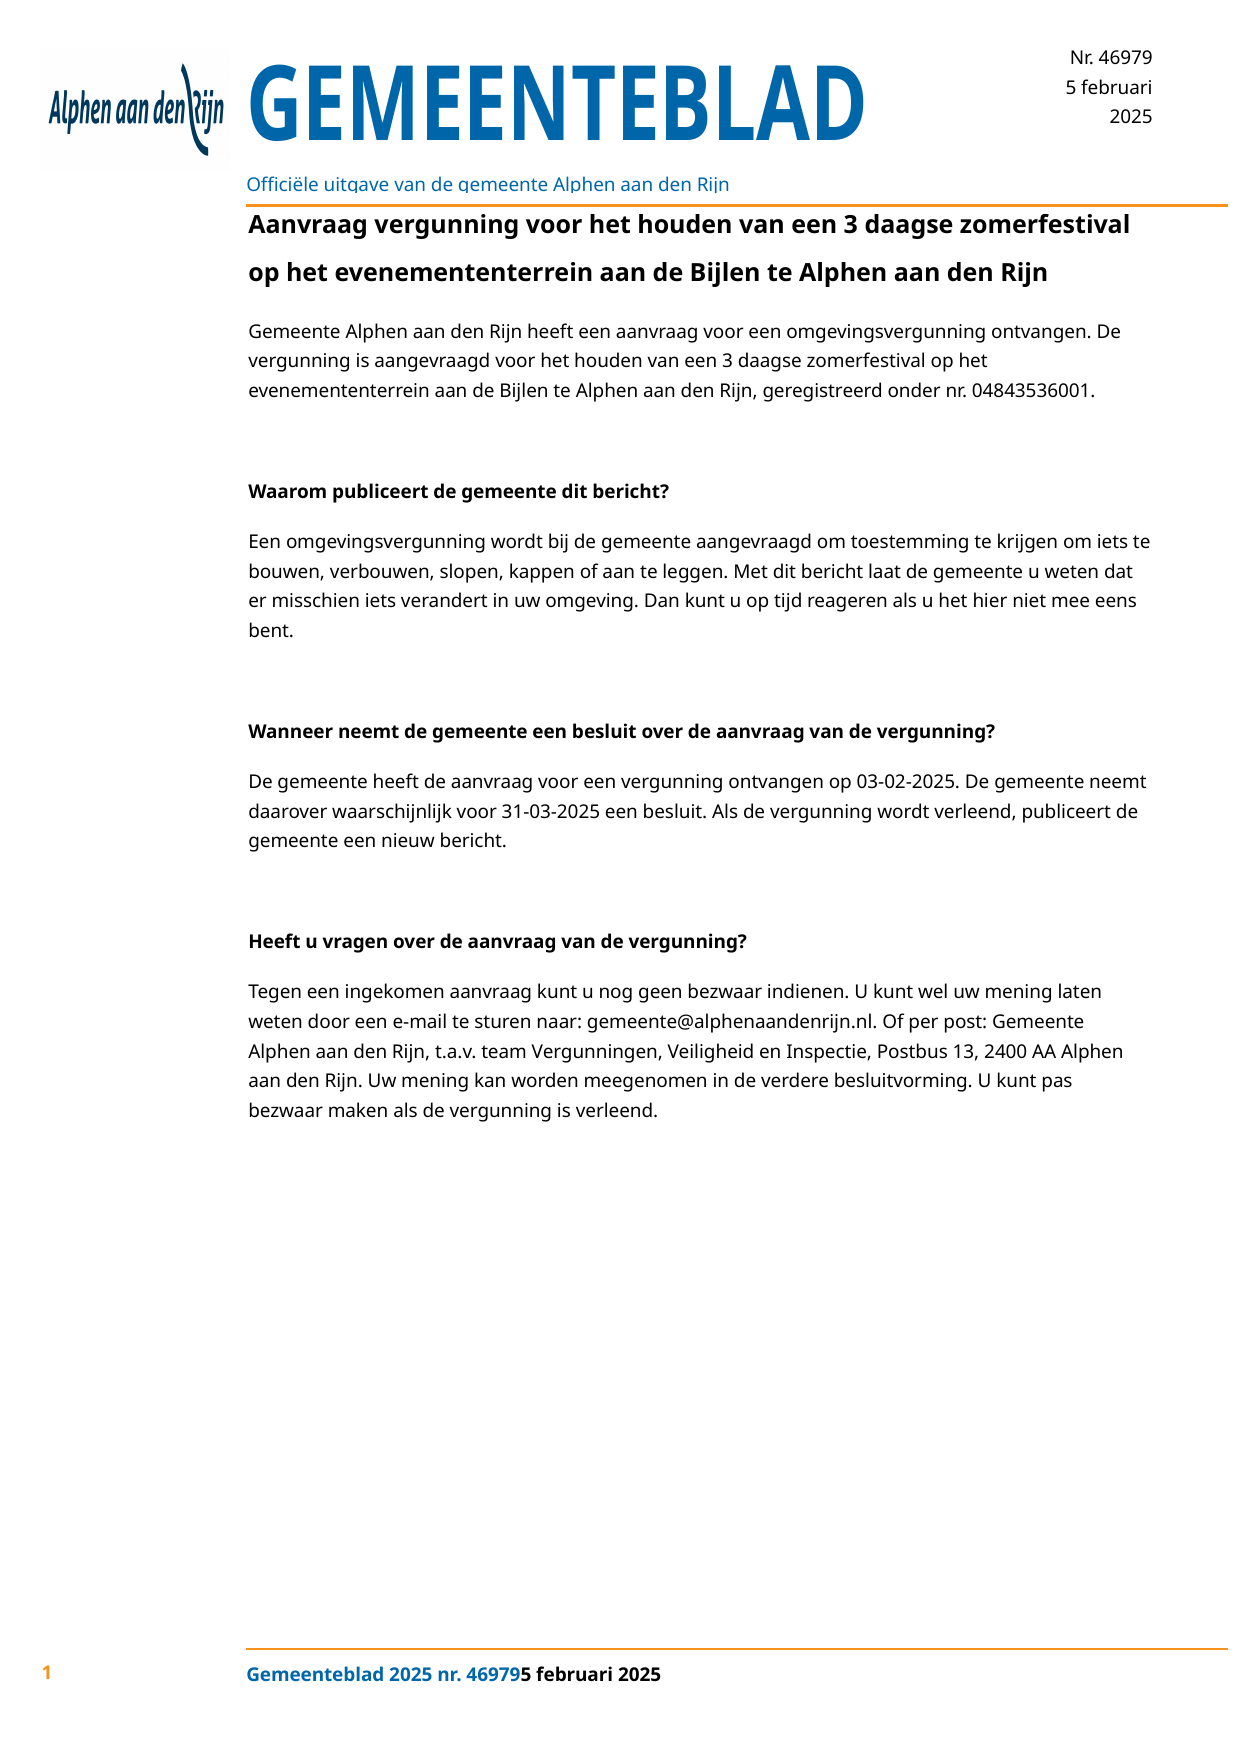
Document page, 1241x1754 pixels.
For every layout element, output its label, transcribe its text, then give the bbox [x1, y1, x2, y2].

text Heeft u vragen over de aanvraag van de vergunning? [248, 928, 1152, 954]
picture [41, 47, 231, 172]
text Een omgevingsvergunning wordt bij de gemeente aangevraagd om toestemming te krijgen om iets te bouwen, verbouwen, slopen, kappen of aan te leggen. Met dit bericht laat de gemeente u weten dat er misschien iets verandert in uw omgeving. Dan kunt u op tijd reageren als u het hier niet mee eens bent. [248, 528, 1152, 643]
text Waarom publiceert de gemeente dit bericht? [248, 478, 1152, 504]
text Tegen een ingekomen aanvraag kunt u nog geen bezwaar indienen. U kunt wel uw mening laten weten door een e-mail te sturen naar: gemeente@alphenaandenrijn.nl. Of per post: Gemeente Alphen aan den Rijn, t.a.v. team Vergunningen, Veiligheid en Inspectie, Postbus 13, 2400 AA Alphen aan den Rijn. Uw mening kan worden meegenomen in de verdere besluitvorming. U kunt pas bezwaar maken als de vergunning is verleend. [248, 979, 1152, 1123]
text De gemeente heeft de aanvraag voor een vergunning ontvangen op 03-02-2025. De gemeente neemt daarover waarschijnlijk voor 31-03-2025 een besluit. Als de vergunning wordt verleend, publiceert de gemeente een nieuw bericht. [248, 768, 1152, 853]
text Wanneer neemt de gemeente een besluit over de aanvraag van de vergunning? [248, 718, 1152, 744]
text Aanvraag vergunning voor het houden van een 3 daagse zomerfestival op het evenemententerrein aan de Bijlen te Alphen aan den Rijn [248, 207, 1152, 288]
text Gemeente Alphen aan den Rijn heeft een aanvraag voor een omgevingsvergunning ontvangen. De vergunning is aangevraagd voor het houden van een 3 daagse zomerfestival op het evenemententerrein aan de Bijlen te Alphen aan den Rijn, geregistreerd onder nr. 04843536001. [248, 318, 1152, 403]
